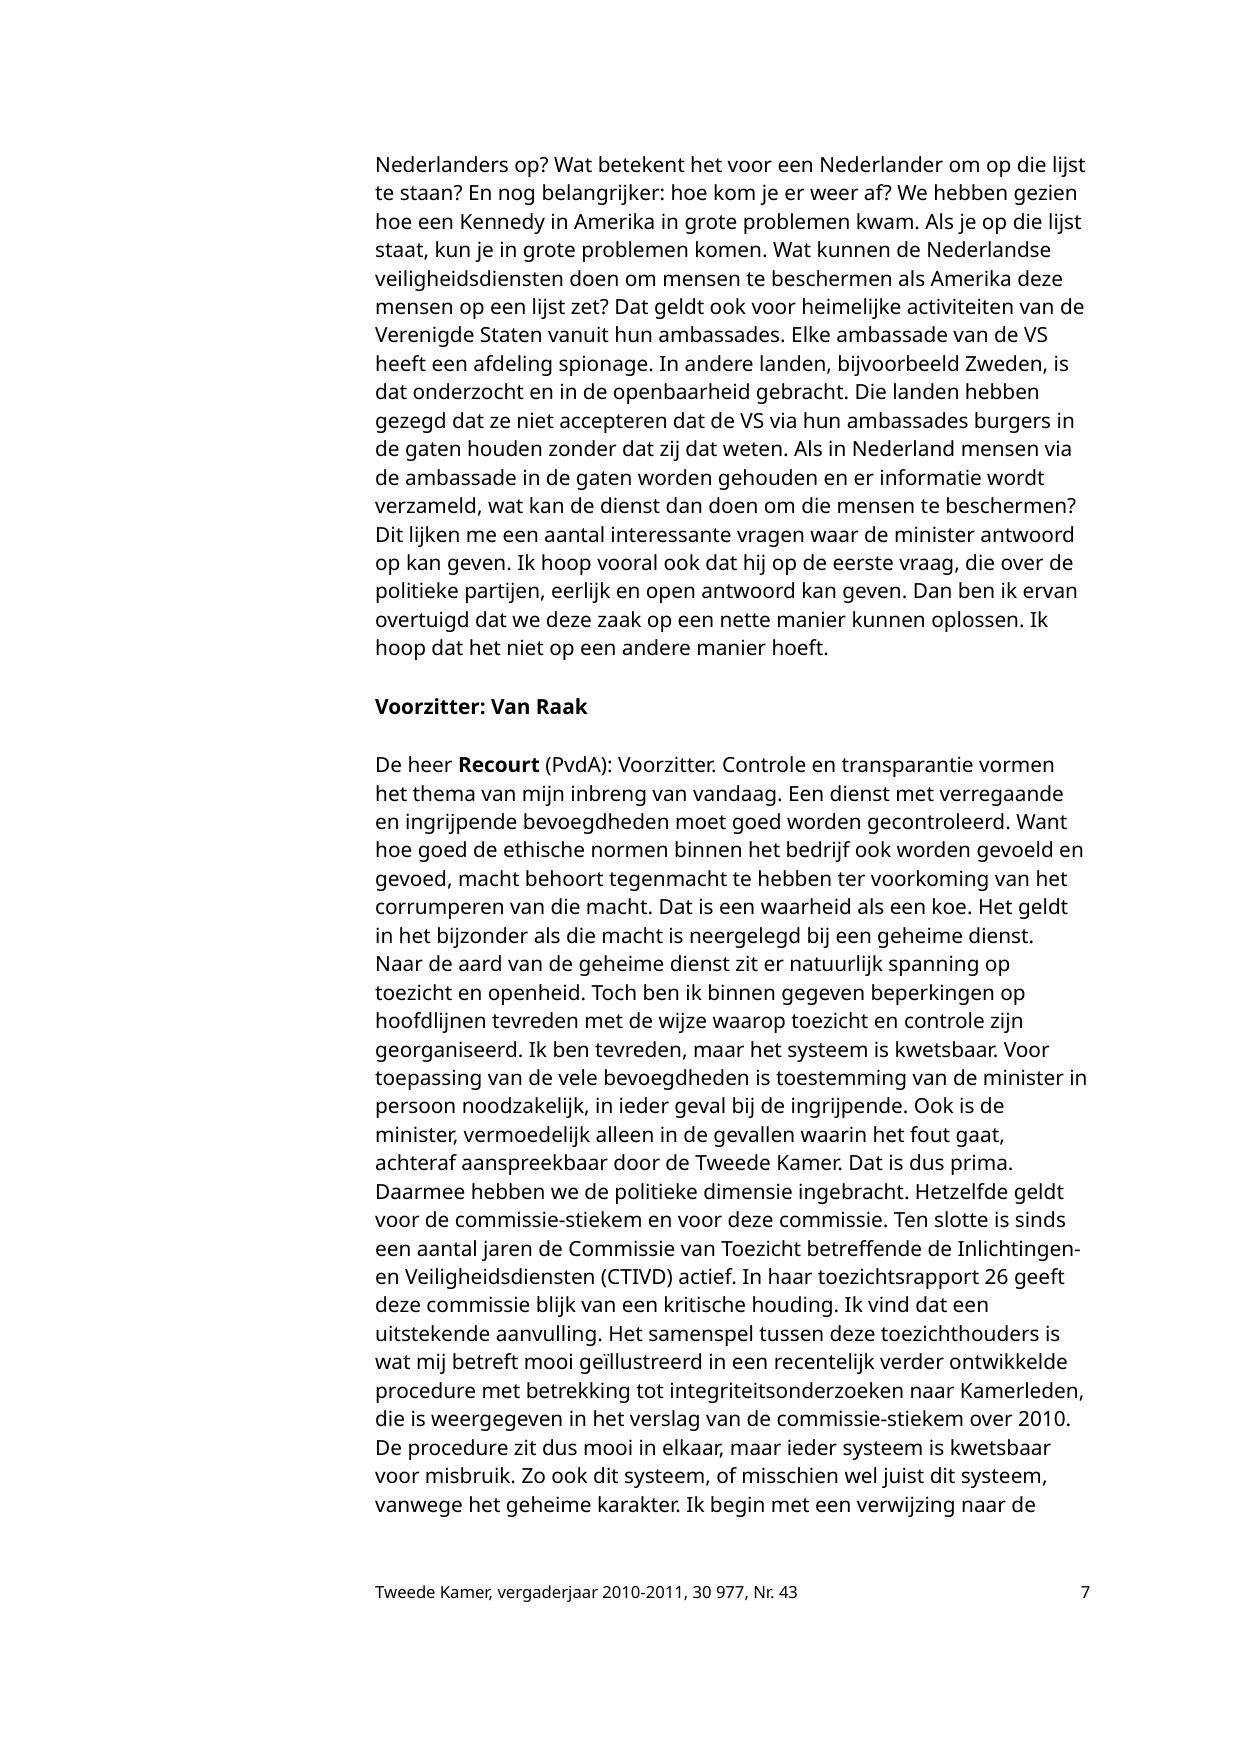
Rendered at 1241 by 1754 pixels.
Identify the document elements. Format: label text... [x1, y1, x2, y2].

text Dit lijken me een aantal interessante vragen waar de minister antwoord op kan geven. Ik hoop vooral ook dat hij op de eerste vraag, die over de politieke partijen, eerlijk en open antwoord kan geven. Dan ben ik ervan overtuigd dat we deze zaak op een nette manier kunnen oplossen. Ik hoop dat het niet op een andere manier hoeft. [375, 520, 1090, 662]
text De heer Recourt (PvdA): Voorzitter. Controle en transparantie vormen het thema van mijn inbreng van vandaag. Een dienst met verregaande en ingrijpende bevoegdheden moet goed worden gecontroleerd. Want hoe goed de ethische normen binnen het bedrijf ook worden gevoeld en gevoed, macht behoort tegenmacht te hebben ter voorkoming van het corrumperen van die macht. Dat is een waarheid als een koe. Het geldt in het bijzonder als die macht is neergelegd bij een geheime dienst. [375, 750, 1090, 949]
text De procedure zit dus mooi in elkaar, maar ieder systeem is kwetsbaar voor misbruik. Zo ook dit systeem, of misschien wel juist dit systeem, vanwege het geheime karakter. Ik begin met een verwijzing naar de [375, 1433, 1090, 1518]
text Voorzitter: Van Raak [375, 692, 1090, 720]
text Naar de aard van de geheime dienst zit er natuurlijk spanning op toezicht en openheid. Toch ben ik binnen gegeven beperkingen op hoofdlijnen tevreden met de wijze waarop toezicht en controle zijn georganiseerd. Ik ben tevreden, maar het systeem is kwetsbaar. Voor toepassing van de vele bevoegdheden is toestemming van de minister in persoon noodzakelijk, in ieder geval bij de ingrijpende. Ook is de minister, vermoedelijk alleen in de gevallen waarin het fout gaat, achteraf aanspreekbaar door de Tweede Kamer. Dat is dus prima. Daarmee hebben we de politieke dimensie ingebracht. Hetzelfde geldt voor de commissie-stiekem en voor deze commissie. Ten slotte is sinds een aantal jaren de Commissie van Toezicht betreffende de Inlichtingen- en Veiligheidsdiensten (CTIVD) actief. In haar toezichtsrapport 26 geeft deze commissie blijk van een kritische houding. Ik vind dat een uitstekende aanvulling. Het samenspel tussen deze toezichthouders is wat mij betreft mooi geïllustreerd in een recentelijk verder ontwikkelde procedure met betrekking tot integriteitsonderzoeken naar Kamerleden, die is weergegeven in het verslag van de commissie-stiekem over 2010. [375, 949, 1090, 1433]
text Nederlanders op? Wat betekent het voor een Nederlander om op die lijst te staan? En nog belangrijker: hoe kom je er weer af? We hebben gezien hoe een Kennedy in Amerika in grote problemen kwam. Als je op die lijst staat, kun je in grote problemen komen. Wat kunnen de Nederlandse veiligheidsdiensten doen om mensen te beschermen als Amerika deze mensen op een lijst zet? Dat geldt ook voor heimelijke activiteiten van de Verenigde Staten vanuit hun ambassades. Elke ambassade van de VS heeft een afdeling spionage. In andere landen, bijvoorbeeld Zweden, is dat onderzocht en in de openbaarheid gebracht. Die landen hebben gezegd dat ze niet accepteren dat de VS via hun ambassades burgers in de gaten houden zonder dat zij dat weten. Als in Nederland mensen via de ambassade in de gaten worden gehouden en er informatie wordt verzameld, wat kan de dienst dan doen om die mensen te beschermen? [375, 150, 1090, 520]
